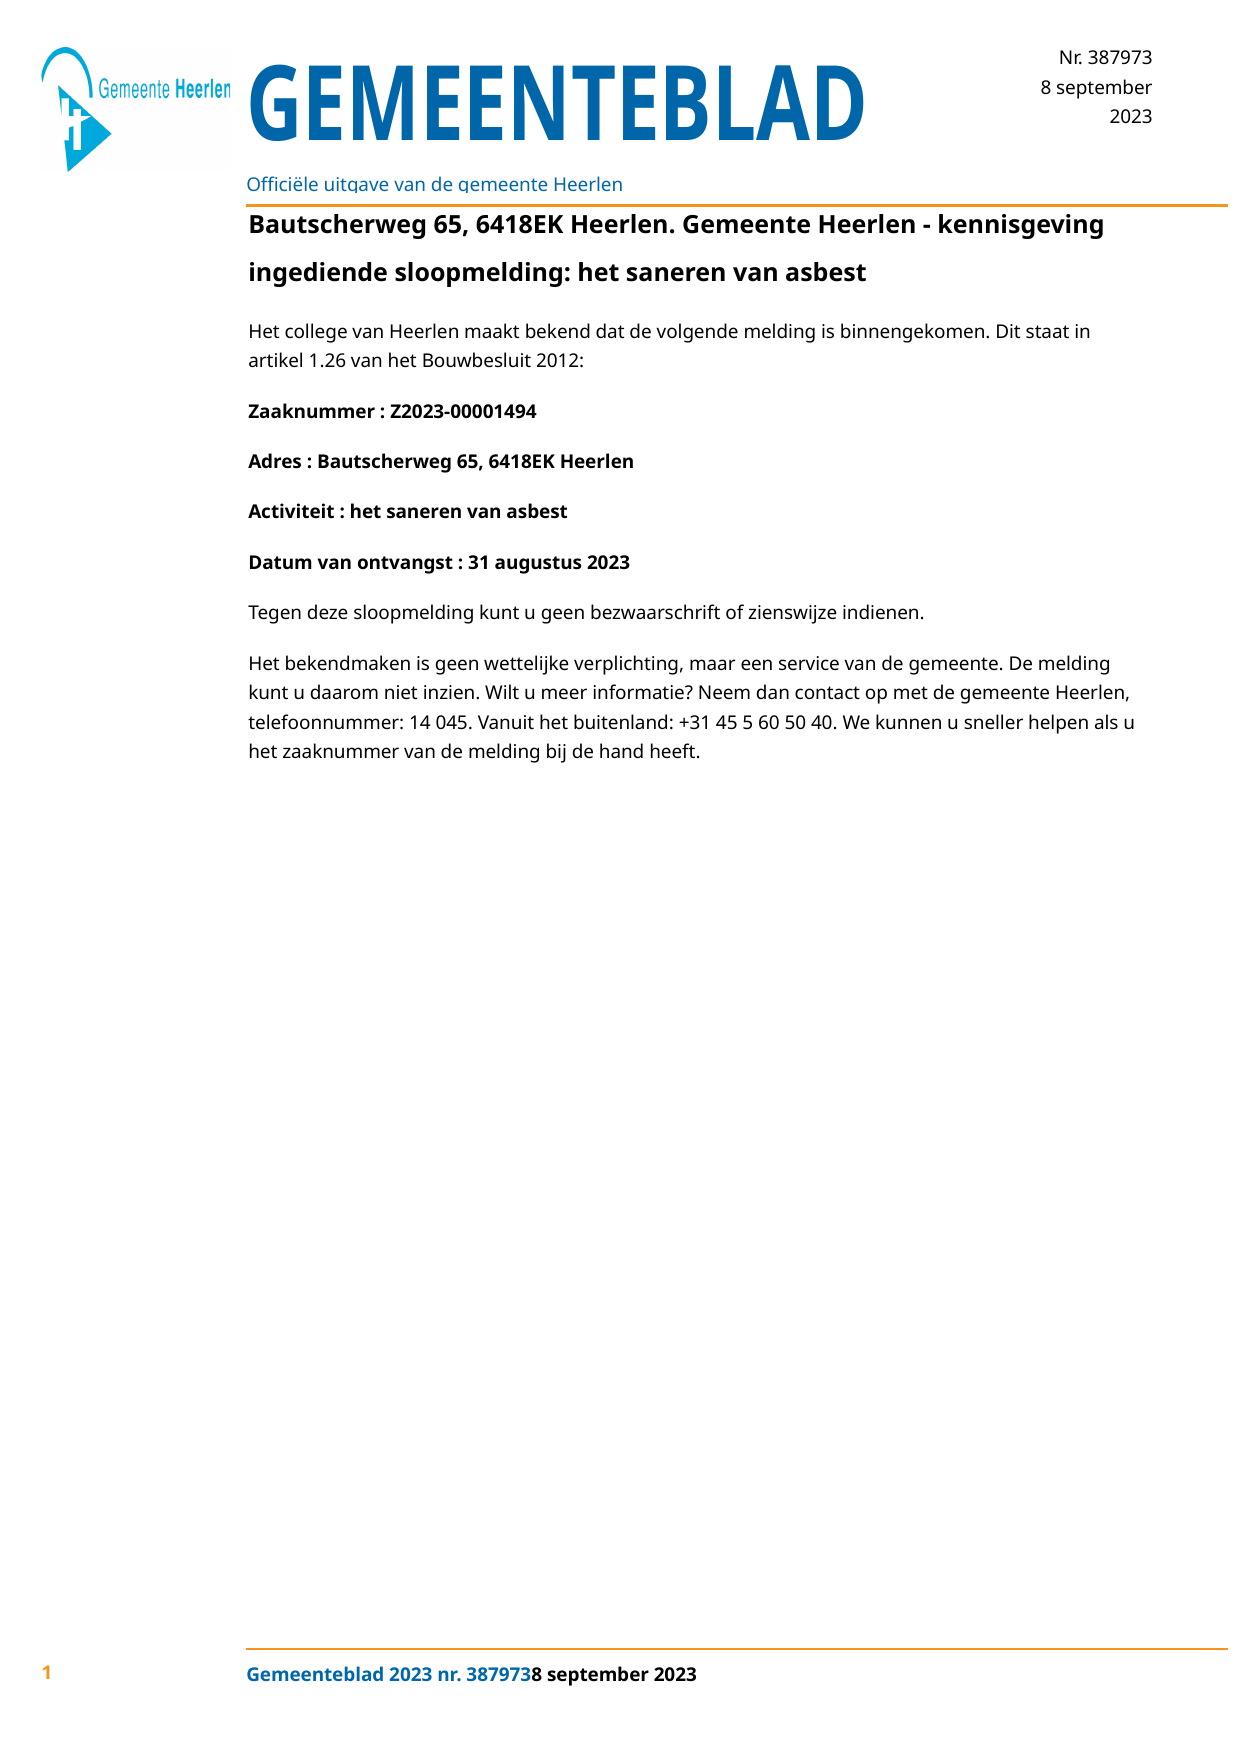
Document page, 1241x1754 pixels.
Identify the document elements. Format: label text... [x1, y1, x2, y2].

text Tegen deze sloopmelding kunt u geen bezwaarschrift of zienswijze indienen. [248, 599, 1152, 625]
picture [41, 47, 59, 70]
text Zaaknummer : Z2023-00001494 [248, 398, 1152, 424]
text Activiteit : het saneren van asbest [248, 499, 1152, 524]
text Datum van ontvangst : 31 augustus 2023 [248, 549, 1152, 575]
text Het bekendmaken is geen wettelijke verplichting, maar een service van de gemeente. De melding kunt u daarom niet inzien. Wilt u meer informatie? Neem dan contact op met de gemeente Heerlen, telefoonnummer: 14 045. Vanuit het buitenland: +31 45 5 60 50 40. We kunnen u sneller helpen als u het zaaknummer van de melding bij de hand heeft. [248, 650, 1152, 764]
text Adres : Bautscherweg 65, 6418EK Heerlen [248, 448, 1152, 474]
picture [41, 47, 231, 172]
text Het college van Heerlen maakt bekend dat de volgende melding is binnengekomen. Dit staat in artikel 1.26 van het Bouwbesluit 2012: [248, 318, 1152, 373]
text Bautscherweg 65, 6418EK Heerlen. Gemeente Heerlen - kennisgeving ingediende sloopmelding: het saneren van asbest [248, 207, 1152, 288]
